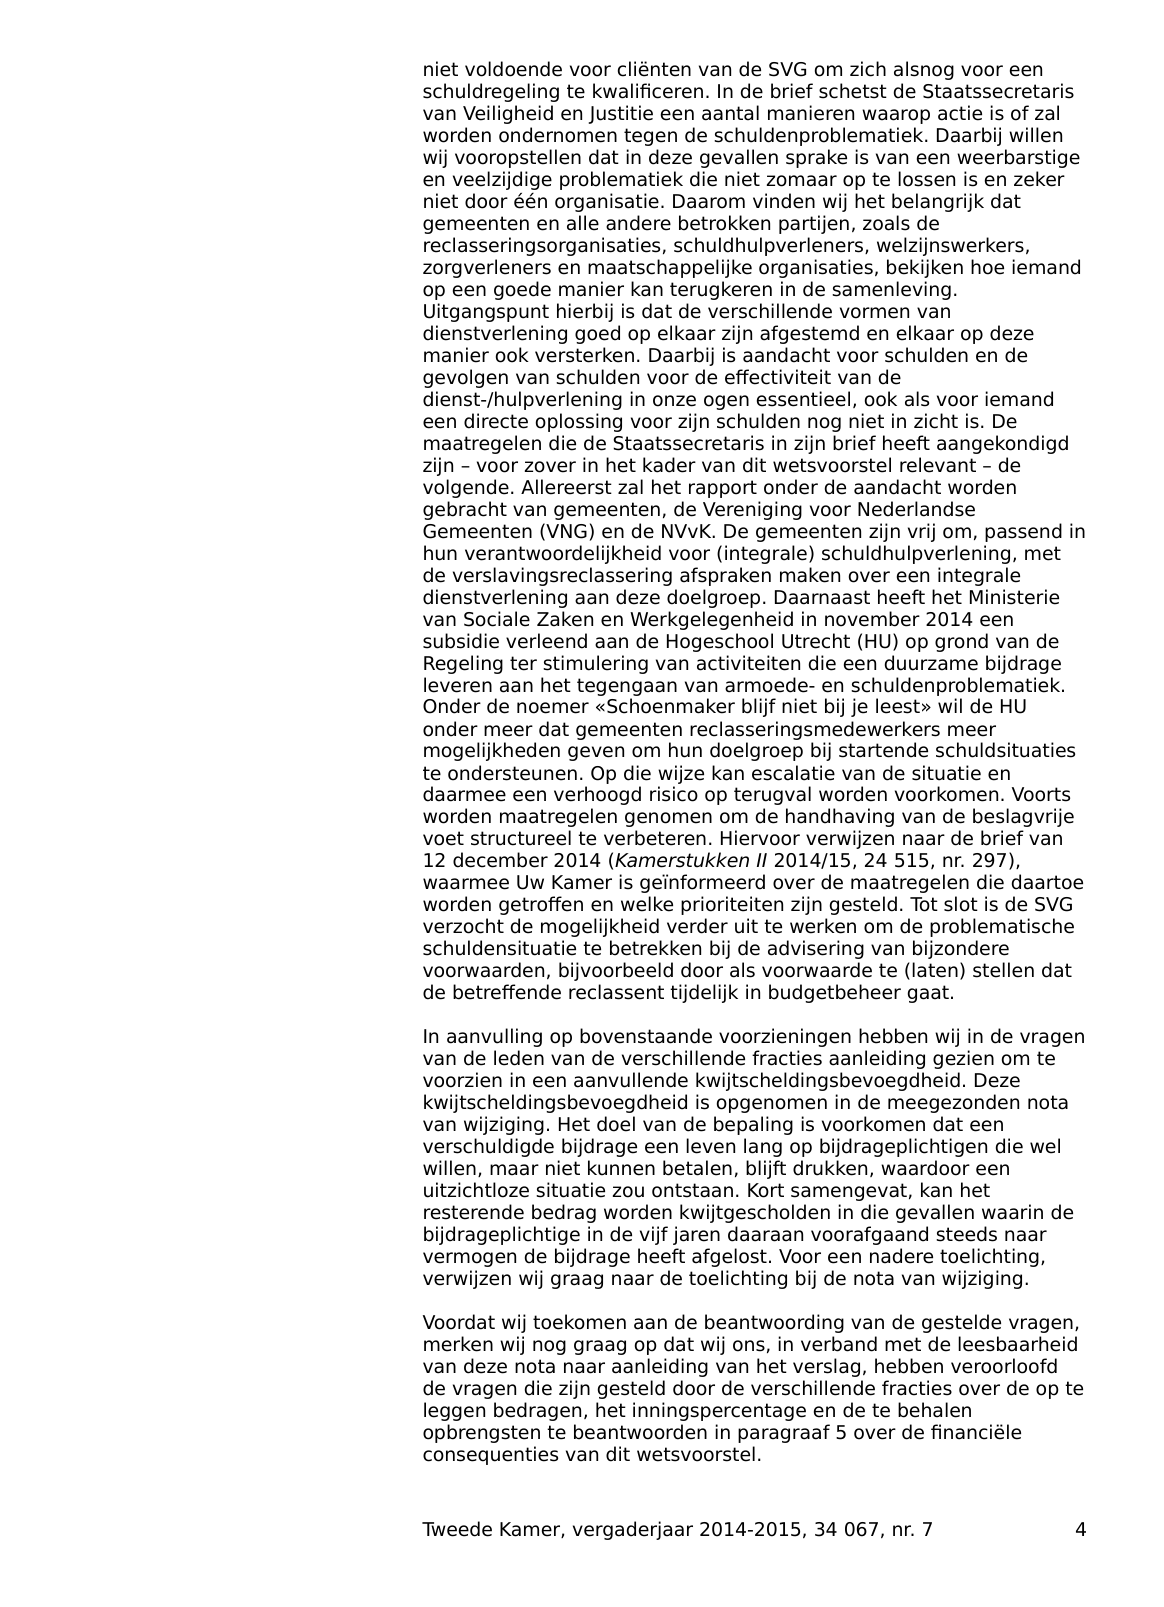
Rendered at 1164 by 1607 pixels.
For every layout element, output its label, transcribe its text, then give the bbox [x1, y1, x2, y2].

text Voordat wij toekomen aan de beantwoording van de gestelde vragen, merken wij nog graag op dat wij ons, in verband met de leesbaarheid van deze nota naar aanleiding van het verslag, hebben veroorloofd de vragen die zijn gesteld door de verschillende fracties over de op te leggen bedragen, het inningspercentage en de te behalen opbrengsten te beantwoorden in paragraaf 5 over de financiële consequenties van dit wetsvoorstel. [422, 1312, 1087, 1466]
text niet voldoende voor cliënten van de SVG om zich alsnog voor een schuldregeling te kwalificeren. In de brief schetst de Staatssecretaris van Veiligheid en Justitie een aantal manieren waarop actie is of zal worden ondernomen tegen de schuldenproblematiek. Daarbij willen wij vooropstellen dat in deze gevallen sprake is van een weerbarstige en veelzijdige problematiek die niet zomaar op te lossen is en zeker niet door één organisatie. Daarom vinden wij het belangrijk dat gemeenten en alle andere betrokken partijen, zoals de reclasseringsorganisaties, schuldhulpverleners, welzijnswerkers, zorgverleners en maatschappelijke organisaties, bekijken hoe iemand op een goede manier kan terugkeren in de samenleving. Uitgangspunt hierbij is dat de verschillende vormen van dienstverlening goed op elkaar zijn afgestemd en elkaar op deze manier ook versterken. Daarbij is aandacht voor schulden en de gevolgen van schulden voor de effectiviteit van de dienst-/hulpverlening in onze ogen essentieel, ook als voor iemand een directe oplossing voor zijn schulden nog niet in zicht is. De maatregelen die de Staatssecretaris in zijn brief heeft aangekondigd zijn – voor zover in het kader van dit wetsvoorstel relevant – de volgende. Allereerst zal het rapport onder de aandacht worden gebracht van gemeenten, de Vereniging voor Nederlandse Gemeenten (VNG) en de NVvK. De gemeenten zijn vrij om, passend in hun verantwoordelijkheid voor (integrale) schuldhulpverlening, met de verslavingsreclassering afspraken maken over een integrale dienstverlening aan deze doelgroep. Daarnaast heeft het Ministerie van Sociale Zaken en Werkgelegenheid in november 2014 een subsidie verleend aan de Hogeschool Utrecht (HU) op grond van de Regeling ter stimulering van activiteiten die een duurzame bijdrage leveren aan het tegengaan van armoede- en schuldenproblematiek. Onder de noemer «Schoenmaker blijf niet bij je leest» wil de HU onder meer dat gemeenten reclasseringsmedewerkers meer mogelijkheden geven om hun doelgroep bij startende schuldsituaties te ondersteunen. Op die wijze kan escalatie van de situatie en daarmee een verhoogd risico op terugval worden voorkomen. Voorts worden maatregelen genomen om de handhaving van de beslagvrije voet structureel te verbeteren. Hiervoor verwijzen naar de brief van 12 december 2014 (Kamerstukken II 2014/15, 24 515, nr. 297), waarmee Uw Kamer is geïnformeerd over de maatregelen die daartoe worden getroffen en welke prioriteiten zijn gesteld. Tot slot is de SVG verzocht de mogelijkheid verder uit te werken om de problematische schuldensituatie te betrekken bij de advisering van bijzondere voorwaarden, bijvoorbeeld door als voorwaarde te (laten) stellen dat de betreffende reclassent tijdelijk in budgetbeheer gaat. [422, 59, 1087, 1004]
text In aanvulling op bovenstaande voorzieningen hebben wij in de vragen van de leden van de verschillende fracties aanleiding gezien om te voorzien in een aanvullende kwijtscheldingsbevoegdheid. Deze kwijtscheldingsbevoegdheid is opgenomen in de meegezonden nota van wijziging. Het doel van de bepaling is voorkomen dat een verschuldigde bijdrage een leven lang op bijdrageplichtigen die wel willen, maar niet kunnen betalen, blijft drukken, waardoor een uitzichtloze situatie zou ontstaan. Kort samengevat, kan het resterende bedrag worden kwijtgescholden in die gevallen waarin de bijdrageplichtige in de vijf jaren daaraan voorafgaand steeds naar vermogen de bijdrage heeft afgelost. Voor een nadere toelichting, verwijzen wij graag naar de toelichting bij de nota van wijziging. [422, 1026, 1087, 1290]
